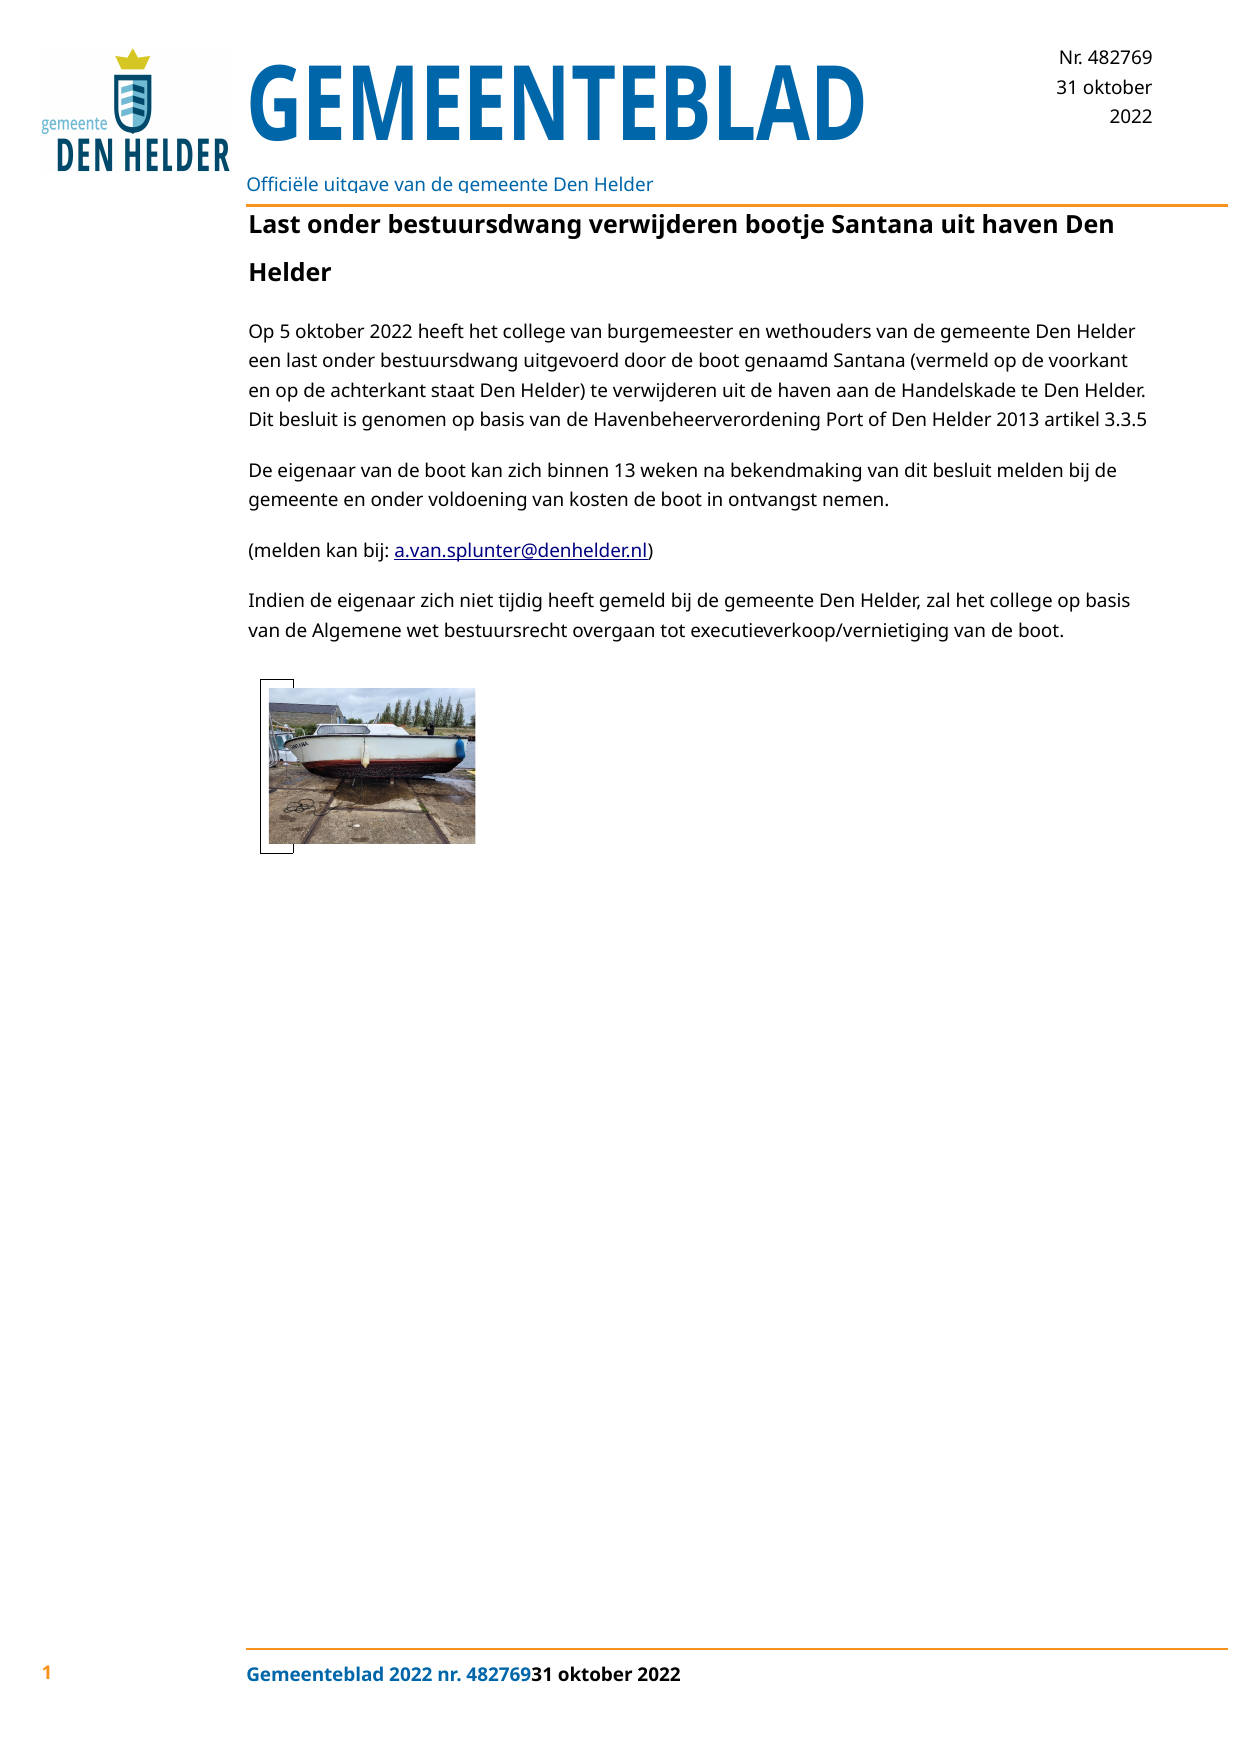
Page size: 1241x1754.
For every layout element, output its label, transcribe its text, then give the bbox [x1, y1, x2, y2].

text De eigenaar van de boot kan zich binnen 13 weken na bekendmaking van dit besluit melden bij de gemeente en onder voldoening van kosten de boot in ontvangst nemen. [248, 457, 1152, 512]
picture [220, 160, 224, 172]
text Op 5 oktober 2022 heeft het college van burgemeester en wethouders van de gemeente Den Helder een last onder bestuursdwang uitgevoerd door de boot genaamd Santana (vermeld op de voorkant en op de achterkant staat Den Helder) te verwijderen uit de haven aan de Handelskade te Den Helder. Dit besluit is genomen op basis van de Havenbeheerverordening Port of Den Helder 2013 artikel 3.3.5 [248, 318, 1152, 432]
picture [130, 157, 135, 172]
picture [182, 144, 187, 165]
picture [268, 688, 476, 844]
text Indien de eigenaar zich niet tijdig heeft gemeld bij de gemeente Den Helder, zal het college op basis van de Algemene wet bestuursrecht overgaan tot executieverkoop/vernietiging van de boot. [248, 587, 1152, 643]
text Last onder bestuursdwang verwijderen bootje Santana uit haven Den Helder [248, 207, 1152, 288]
picture [63, 144, 68, 165]
picture [100, 154, 106, 172]
picture [41, 47, 231, 172]
text (melden kan bij: a.van.splunter@denhelder.nl) [248, 537, 1152, 563]
